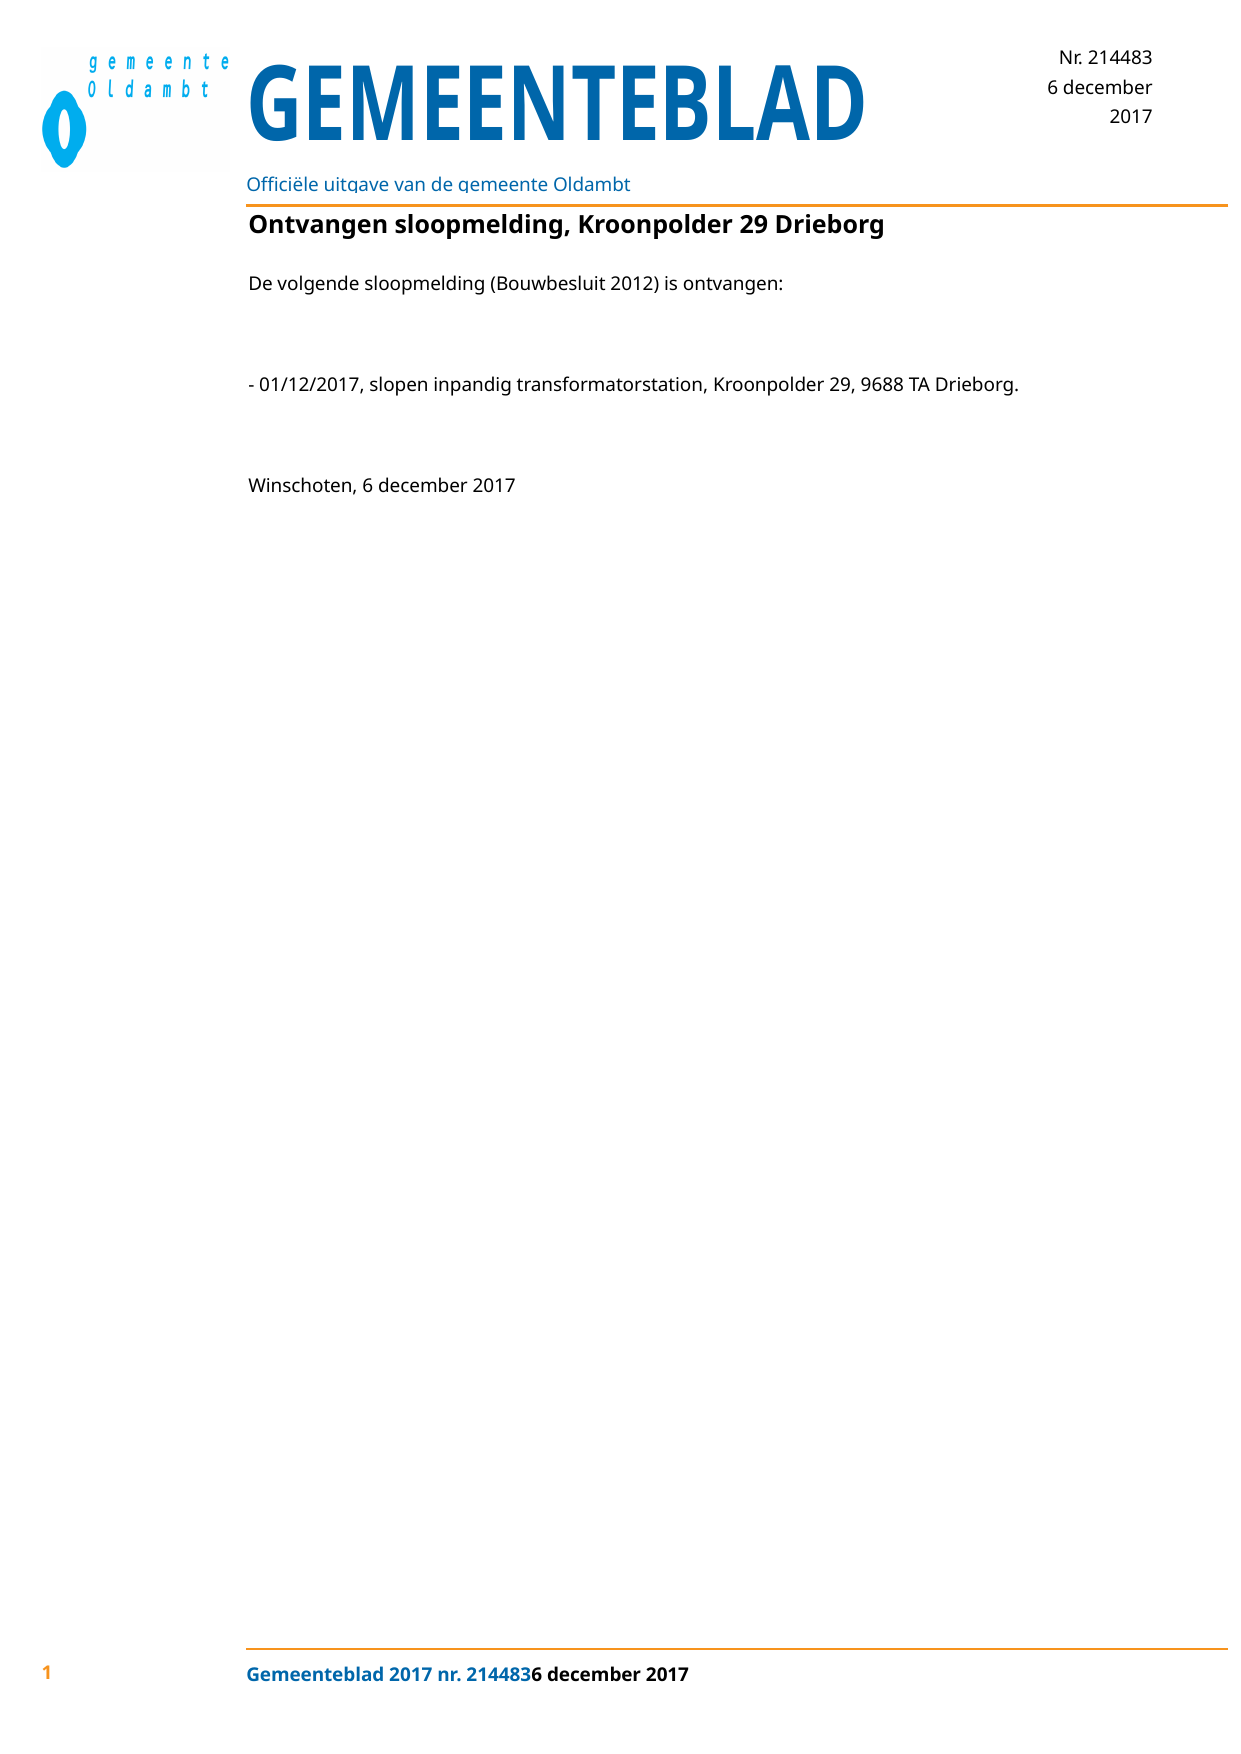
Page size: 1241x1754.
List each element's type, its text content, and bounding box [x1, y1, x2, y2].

text - 01/12/2017, slopen inpandig transformatorstation, Kroonpolder 29, 9688 TA Drieborg. [248, 371, 1152, 397]
text Winschoten, 6 december 2017 [248, 472, 1152, 498]
text Ontvangen sloopmelding, Kroonpolder 29 Drieborg [248, 207, 1152, 241]
picture [41, 47, 231, 172]
text De volgende sloopmelding (Bouwbesluit 2012) is ontvangen: [248, 270, 1152, 296]
